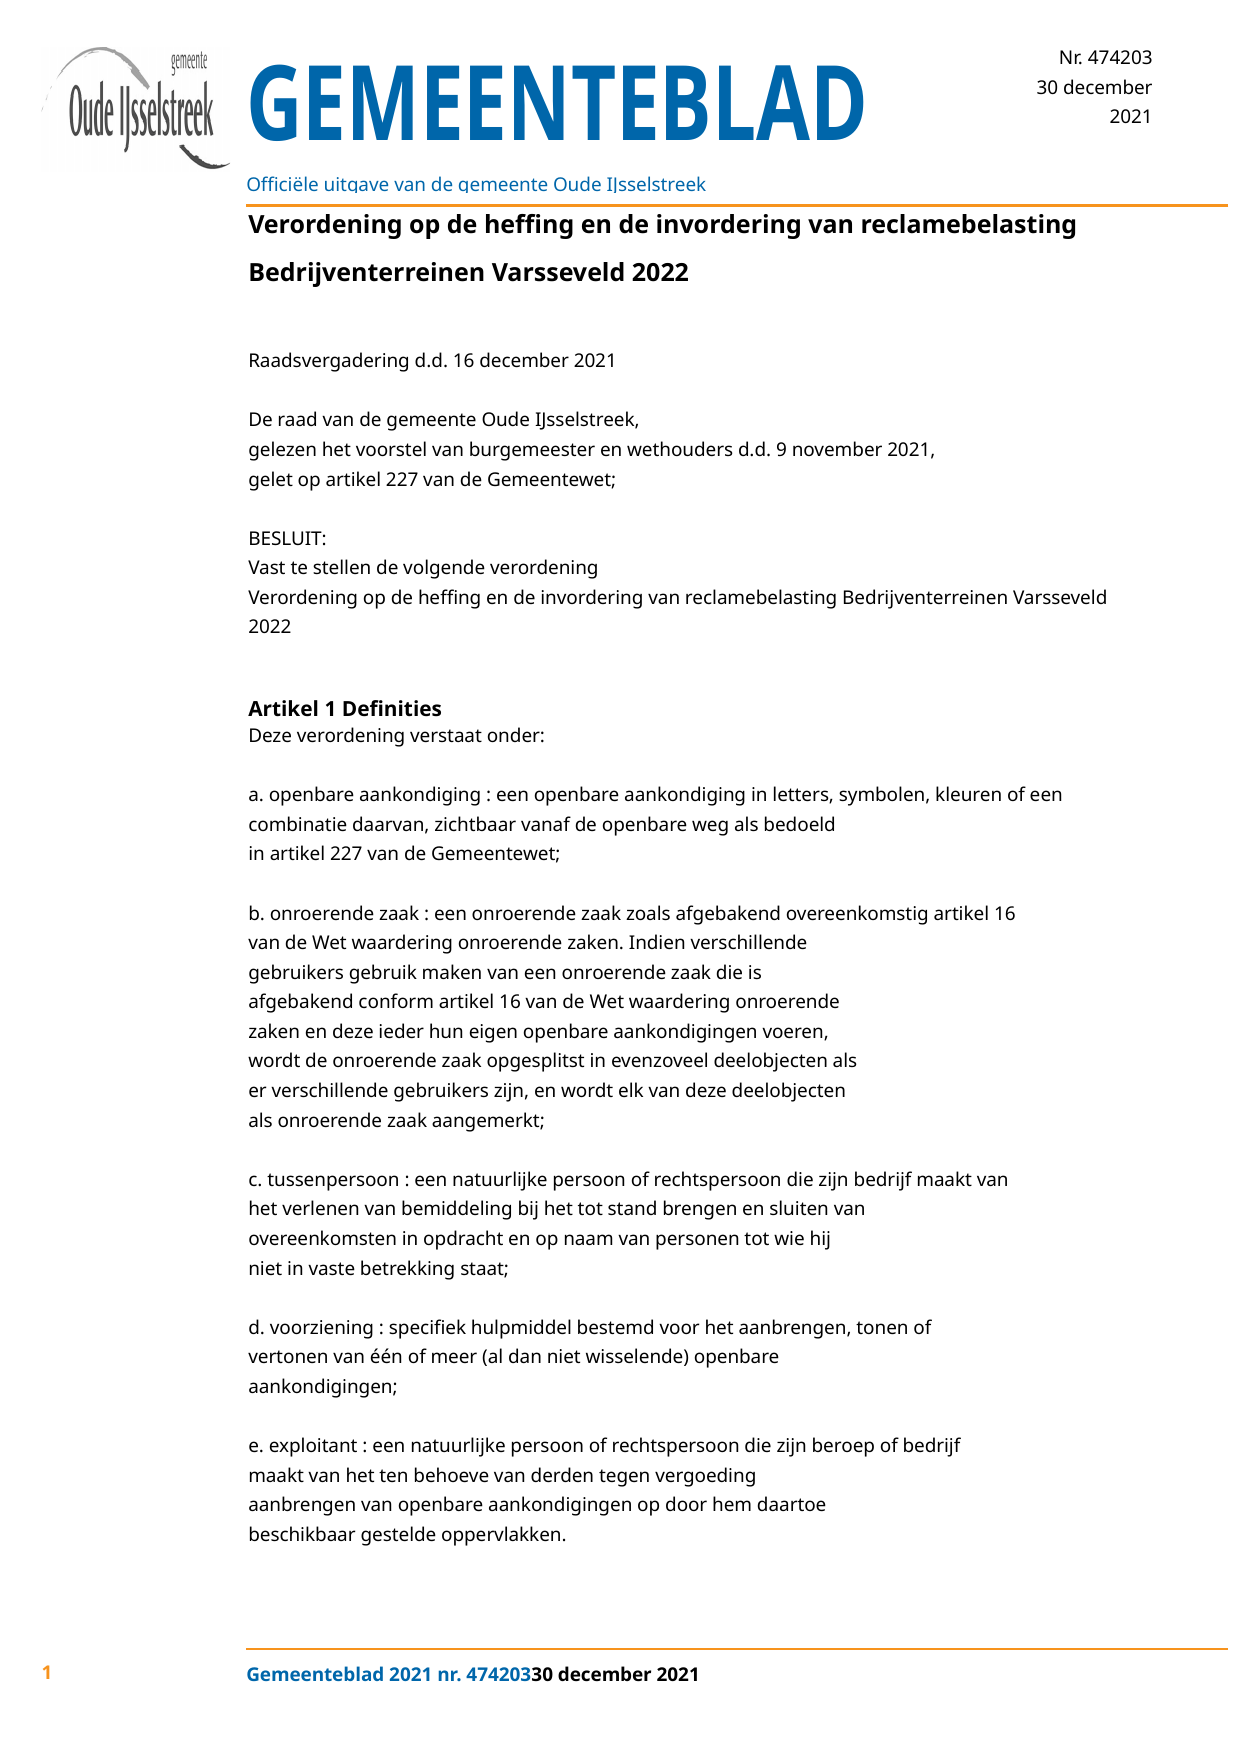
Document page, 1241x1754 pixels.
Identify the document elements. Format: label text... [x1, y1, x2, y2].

text van de Wet waardering onroerende zaken. Indien verschillende [248, 929, 1152, 955]
text gelezen het voorstel van burgemeester en wethouders d.d. 9 november 2021, [248, 436, 1152, 462]
text aankondigingen; [248, 1373, 1152, 1399]
text combinatie daarvan, zichtbaar vanaf de openbare weg als bedoeld [248, 811, 1152, 837]
text zaken en deze ieder hun eigen openbare aankondigingen voeren, [248, 1018, 1152, 1044]
text a. openbare aankondiging : een openbare aankondiging in letters, symbolen, kleuren of een [248, 781, 1152, 807]
text vertonen van één of meer (al dan niet wisselende) openbare [248, 1343, 1152, 1369]
text er verschillende gebruikers zijn, en wordt elk van deze deelobjecten [248, 1077, 1152, 1103]
text als onroerende zaak aangemerkt; [248, 1107, 1152, 1132]
text Deze verordening verstaat onder: [248, 722, 1152, 748]
text aanbrengen van openbare aankondigingen op door hem daartoe [248, 1491, 1152, 1517]
text in artikel 227 van de Gemeentewet; [248, 841, 1152, 866]
text niet in vaste betrekking staat; [248, 1255, 1152, 1280]
text c. tussenpersoon : een natuurlijke persoon of rechtspersoon die zijn bedrijf maakt van [248, 1166, 1152, 1192]
text gelet op artikel 227 van de Gemeentewet; [248, 466, 1152, 492]
text Raadsvergadering d.d. 16 december 2021 [248, 347, 1152, 373]
text beschikbaar gestelde oppervlakken. [248, 1521, 1152, 1547]
text d. voorziening : specifiek hulpmiddel bestemd voor het aanbrengen, tonen of [248, 1314, 1152, 1339]
text Vast te stellen de volgende verordening [248, 554, 1152, 580]
text Verordening op de heffing en de invordering van reclamebelasting Bedrijventerreinen Varsseveld 2022 [248, 207, 1152, 288]
text BESLUIT: [248, 525, 1152, 551]
text afgebakend conform artikel 16 van de Wet waardering onroerende [248, 988, 1152, 1014]
text wordt de onroerende zaak opgesplitst in evenzoveel deelobjecten als [248, 1048, 1152, 1073]
text overeenkomsten in opdracht en op naam van personen tot wie hij [248, 1225, 1152, 1251]
text maakt van het ten behoeve van derden tegen vergoeding [248, 1462, 1152, 1487]
text Verordening op de heffing en de invordering van reclamebelasting Bedrijventerreinen Varsseveld 2022 [248, 584, 1152, 639]
text De raad van de gemeente Oude IJsselstreek, [248, 407, 1152, 432]
text b. onroerende zaak : een onroerende zaak zoals afgebakend overeenkomstig artikel 16 [248, 900, 1152, 925]
text gebruikers gebruik maken van een onroerende zaak die is [248, 959, 1152, 984]
text e. exploitant : een natuurlijke persoon of rechtspersoon die zijn beroep of bedrijf [248, 1432, 1152, 1458]
text het verlenen van bemiddeling bij het tot stand brengen en sluiten van [248, 1196, 1152, 1221]
text Artikel 1 Definities [248, 694, 1152, 722]
picture [41, 47, 231, 172]
